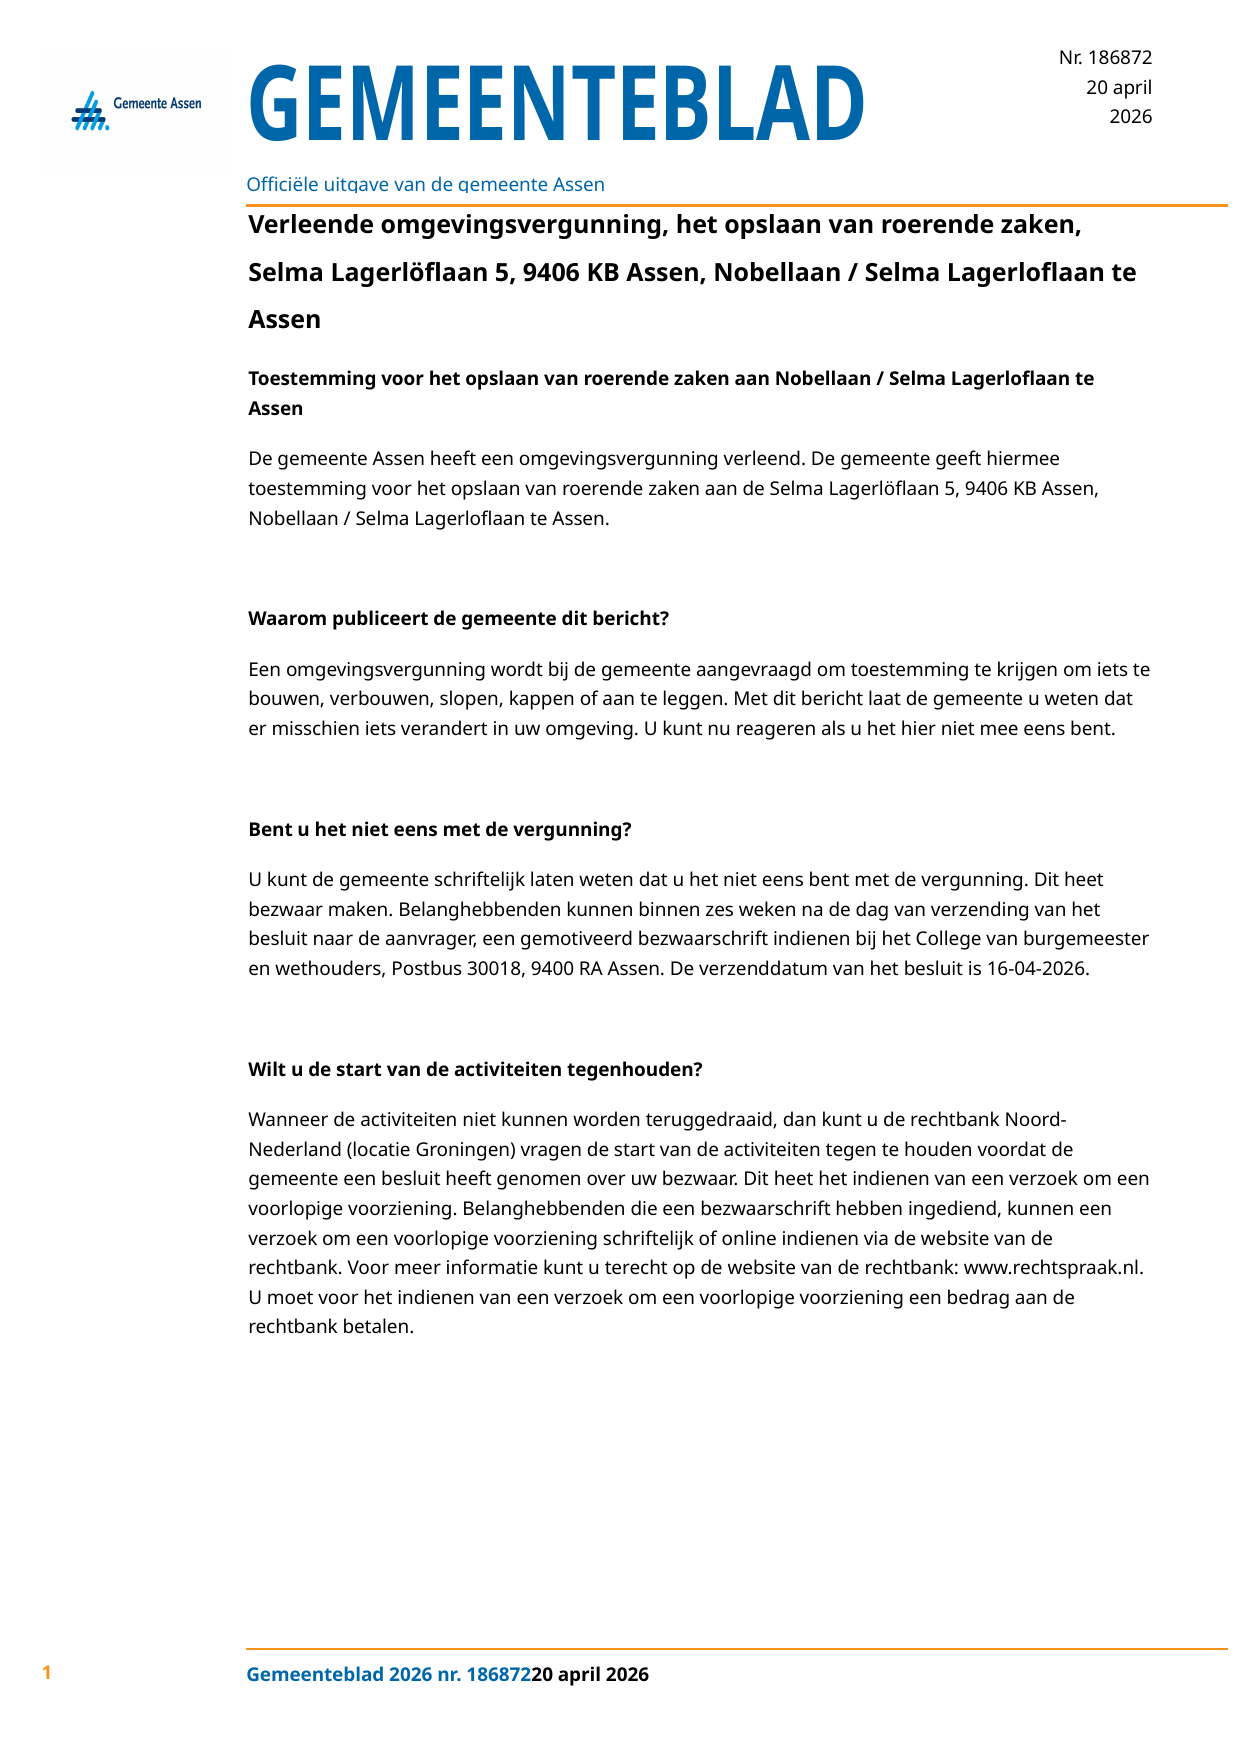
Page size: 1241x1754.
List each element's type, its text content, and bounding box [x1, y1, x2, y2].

text U kunt de gemeente schriftelijk laten weten dat u het niet eens bent met de vergunning. Dit heet bezwaar maken. Belanghebbenden kunnen binnen zes weken na de dag van verzending van het besluit naar de aanvrager, een gemotiveerd bezwaarschrift indienen bij het College van burgemeester en wethouders, Postbus 30018, 9400 RA Assen. De verzenddatum van het besluit is 16-04-2026. [248, 866, 1152, 981]
picture [41, 47, 231, 172]
text Bent u het niet eens met de vergunning? [248, 816, 1152, 842]
text Verleende omgevingsvergunning, het opslaan van roerende zaken, Selma Lagerlöflaan 5, 9406 KB Assen, Nobellaan / Selma Lagerloflaan te Assen [248, 207, 1152, 336]
text Wilt u de start van de activiteiten tegenhouden? [248, 1056, 1152, 1082]
text De gemeente Assen heeft een omgevingsvergunning verleend. De gemeente geeft hiermee toestemming voor het opslaan van roerende zaken aan de Selma Lagerlöflaan 5, 9406 KB Assen, Nobellaan / Selma Lagerloflaan te Assen. [248, 446, 1152, 530]
text Toestemming voor het opslaan van roerende zaken aan Nobellaan / Selma Lagerloflaan te Assen [248, 366, 1152, 421]
text Waarom publiceert de gemeente dit bericht? [248, 606, 1152, 631]
text Wanneer de activiteiten niet kunnen worden teruggedraaid, dan kunt u de rechtbank Noord-Nederland (locatie Groningen) vragen de start van de activiteiten tegen te houden voordat de gemeente een besluit heeft genomen over uw bezwaar. Dit heet het indienen van een verzoek om een voorlopige voorziening. Belanghebbenden die een bezwaarschrift hebben ingediend, kunnen een verzoek om een voorlopige voorziening schriftelijk of online indienen via de website van de rechtbank. Voor meer informatie kunt u terecht op de website van de rechtbank: www.rechtspraak.nl. U moet voor het indienen van een verzoek om een voorlopige voorziening een bedrag aan de rechtbank betalen. [248, 1106, 1152, 1339]
text Een omgevingsvergunning wordt bij de gemeente aangevraagd om toestemming te krijgen om iets te bouwen, verbouwen, slopen, kappen of aan te leggen. Met dit bericht laat de gemeente u weten dat er misschien iets verandert in uw omgeving. U kunt nu reageren als u het hier niet mee eens bent. [248, 656, 1152, 741]
